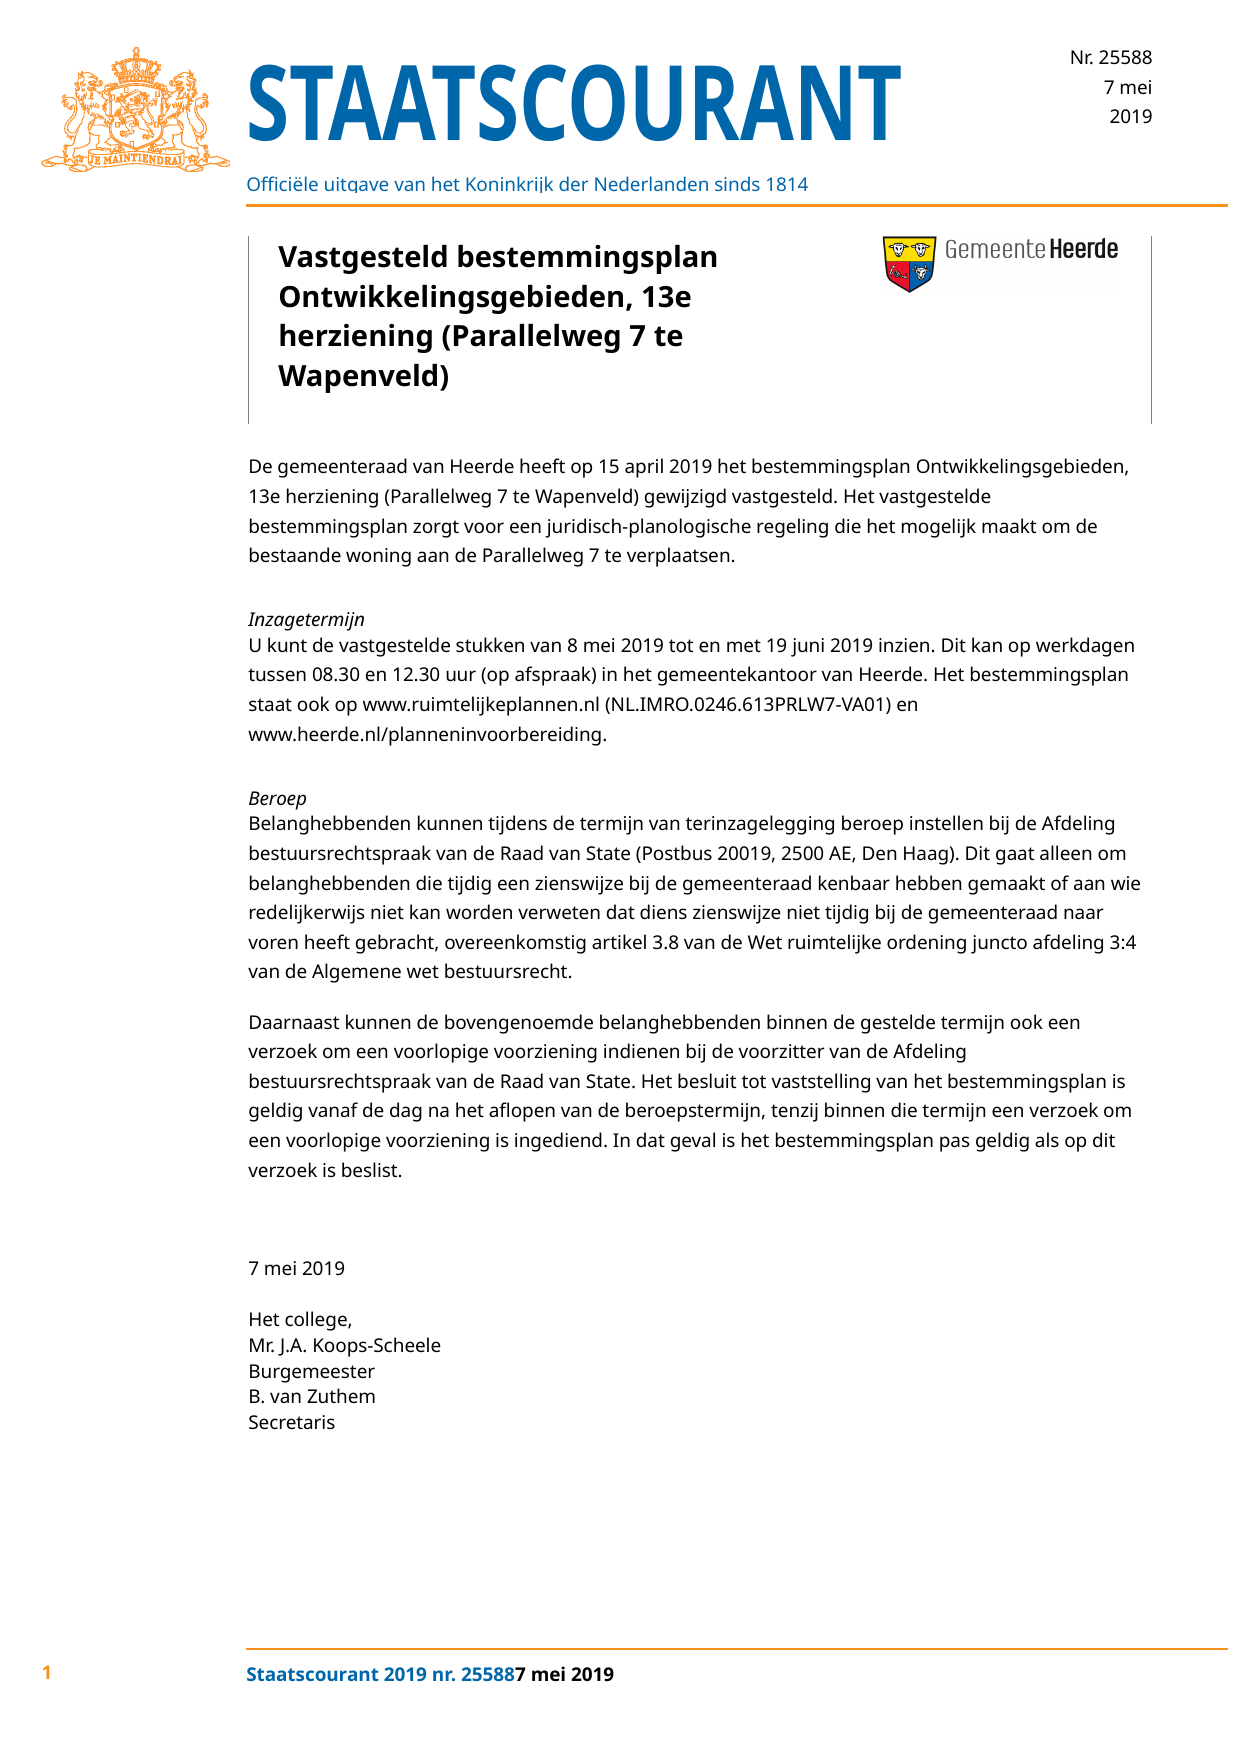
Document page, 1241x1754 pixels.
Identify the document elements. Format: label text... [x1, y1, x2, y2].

text Belanghebbenden kunnen tijdens de termijn van terinzagelegging beroep instellen bij de Afdeling bestuursrechtspraak van de Raad van State (Postbus 20019, 2500 AE, Den Haag). Dit gaat alleen om belanghebbenden die tijdig een zienswijze bij de gemeenteraad kenbaar hebben gemaakt of aan wie redelijkerwijs niet kan worden verweten dat diens zienswijze niet tijdig bij de gemeenteraad naar voren heeft gebracht, overeenkomstig artikel 3.8 van de Wet ruimtelijke ordening juncto afdeling 3:4 van de Algemene wet bestuursrecht. [248, 811, 1152, 984]
table_header [1119, 236, 1151, 292]
table_header [850, 236, 882, 292]
text U kunt de vastgestelde stukken van 8 mei 2019 tot en met 19 juni 2019 inzien. Dit kan op werkdagen tussen 08.30 en 12.30 uur (op afspraak) in het gemeentekantoor van Heerde. Het bestemmingsplan staat ook op www.ruimtelijkeplannen.nl (NL.IMRO.0246.613PRLW7-VA01) en www.heerde.nl/planneninvoorbereiding. [248, 632, 1152, 747]
picture [882, 236, 1119, 293]
text Burgemeester [248, 1358, 1152, 1384]
text Daarnaast kunnen de bovengenoemde belanghebbenden binnen de gestelde termijn ook een verzoek om een voorlopige voorziening indienen bij de voorzitter van de Afdeling bestuursrechtspraak van de Raad van State. Het besluit tot vaststelling van het bestemmingsplan is geldig vanaf de dag na het aflopen van de beroepstermijn, tenzij binnen die termijn een verzoek om een voorlopige voorziening is ingediend. In dat geval is het bestemmingsplan pas geldig als op dit verzoek is beslist. [248, 1009, 1152, 1182]
picture [41, 47, 231, 172]
text B. van Zuthem [248, 1384, 1152, 1409]
text Beroep [248, 785, 1152, 811]
text De gemeenteraad van Heerde heeft op 15 april 2019 het bestemmingsplan Ontwikkelingsgebieden, 13e herziening (Parallelweg 7 te Wapenveld) gewijzigd vastgesteld. Het vastgestelde bestemmingsplan zorgt voor een juridisch-planologische regeling die het mogelijk maakt om de bestaande woning aan de Parallelweg 7 te verplaatsen. [248, 454, 1152, 568]
text 7 mei 2019 [248, 1255, 1152, 1281]
text Het college, [248, 1306, 1152, 1332]
table_header [850, 293, 1151, 424]
table_header Vastgesteld bestemmingsplan Ontwikkelingsgebieden, 13e herziening (Parallelweg 7 te Wapenveld) [249, 236, 850, 424]
text Secretaris [248, 1409, 1152, 1435]
text Inzagetermijn [248, 606, 1152, 632]
text Mr. J.A. Koops-Scheele [248, 1332, 1152, 1358]
